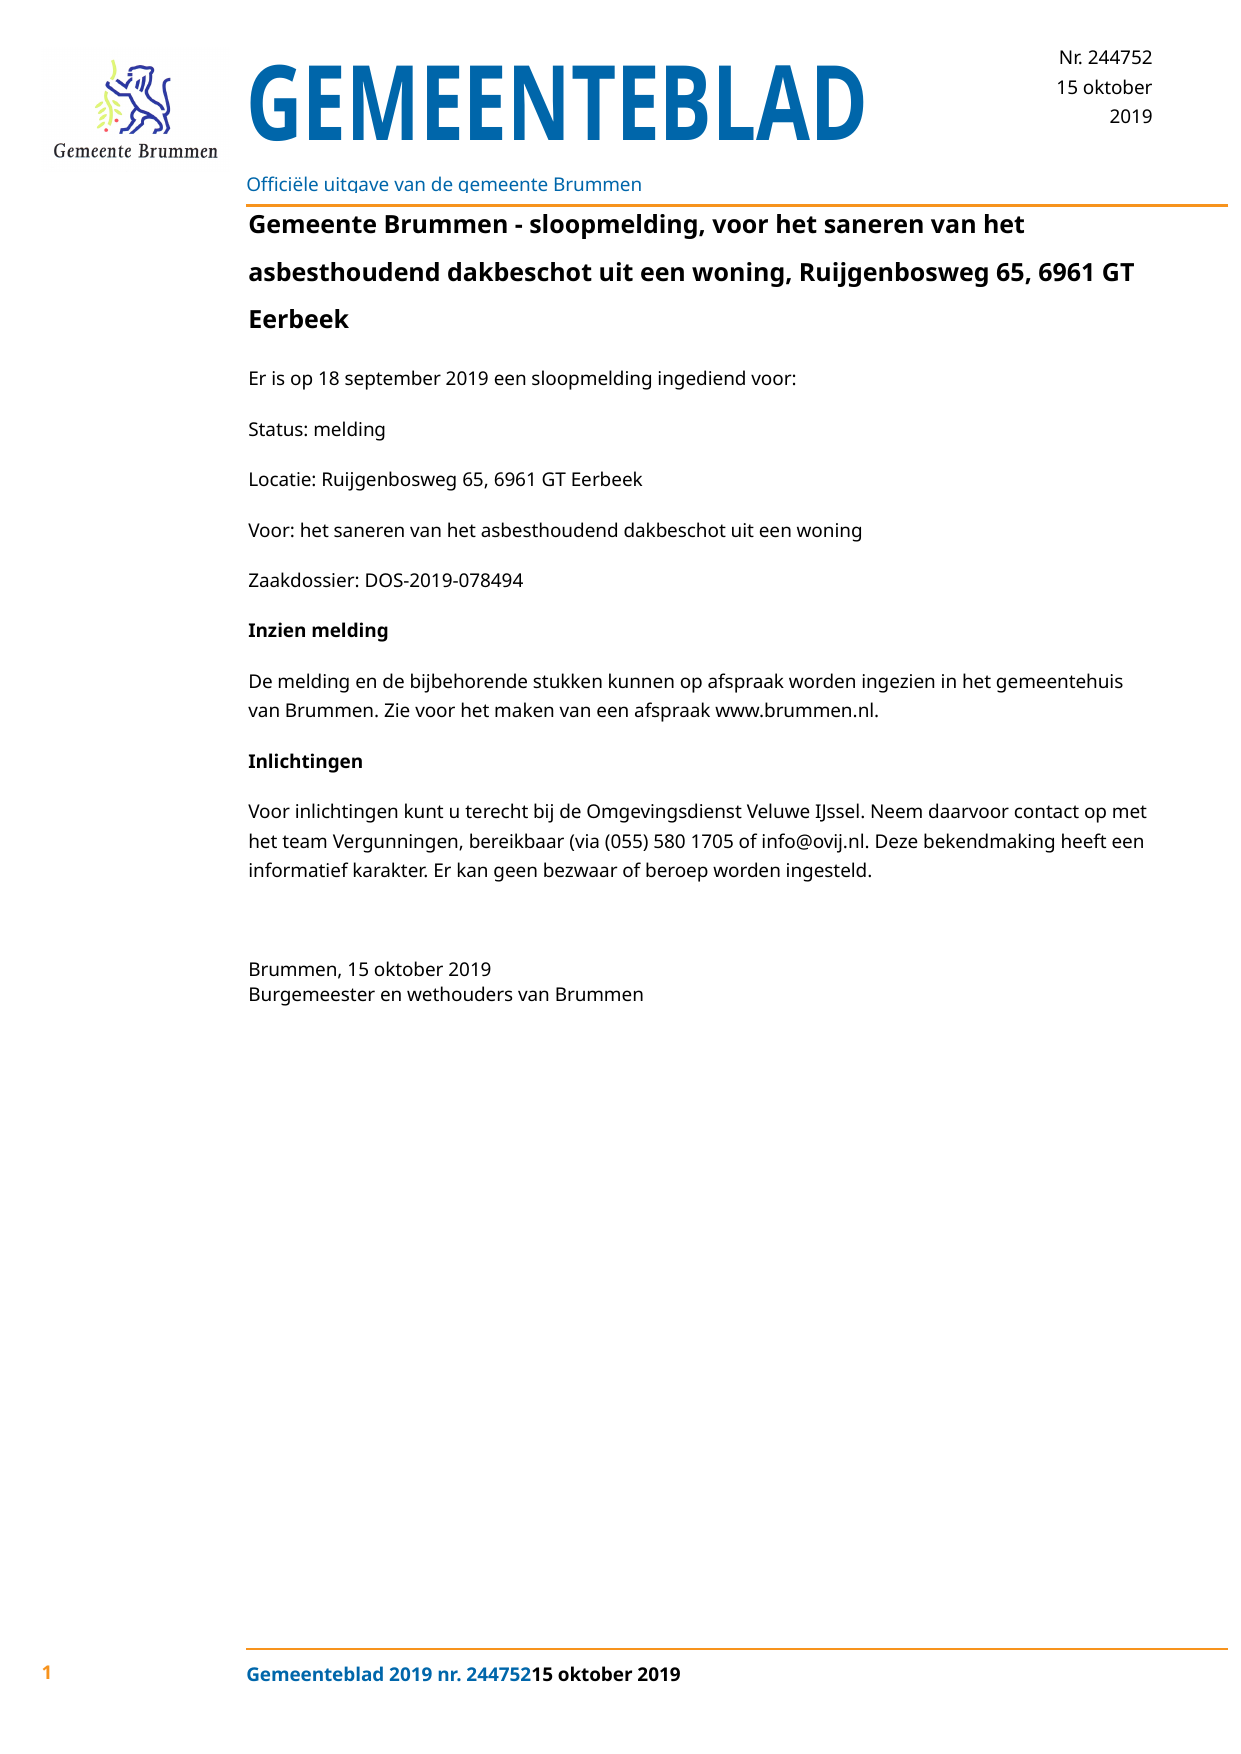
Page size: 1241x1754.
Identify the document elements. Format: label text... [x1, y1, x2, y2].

text Brummen, 15 oktober 2019 [248, 956, 1152, 982]
text Locatie: Ruijgenbosweg 65, 6961 GT Eerbeek [248, 466, 1152, 492]
text Inlichtingen [248, 748, 1152, 774]
text Zaakdossier: DOS-2019-078494 [248, 567, 1152, 593]
text Voor: het saneren van het asbesthoudend dakbeschot uit een woning [248, 517, 1152, 542]
text Status: melding [248, 416, 1152, 442]
text Burgemeester en wethouders van Brummen [248, 982, 1152, 1007]
text Voor inlichtingen kunt u terecht bij de Omgevingsdienst Veluwe IJssel. Neem daarvoor contact op met het team Vergunningen, bereikbaar (via (055) 580 1705 of info@ovij.nl. Deze bekendmaking heeft een informatief karakter. Er kan geen bezwaar of beroep worden ingesteld. [248, 798, 1152, 883]
text Gemeente Brummen - sloopmelding, voor het saneren van het asbesthoudend dakbeschot uit een woning, Ruijgenbosweg 65, 6961 GT Eerbeek [248, 207, 1152, 336]
text Inzien melding [248, 618, 1152, 643]
text Er is op 18 september 2019 een sloopmelding ingediend voor: [248, 366, 1152, 391]
text De melding en de bijbehorende stukken kunnen op afspraak worden ingezien in het gemeentehuis van Brummen. Zie voor het maken van een afspraak www.brummen.nl. [248, 668, 1152, 723]
picture [41, 47, 231, 172]
